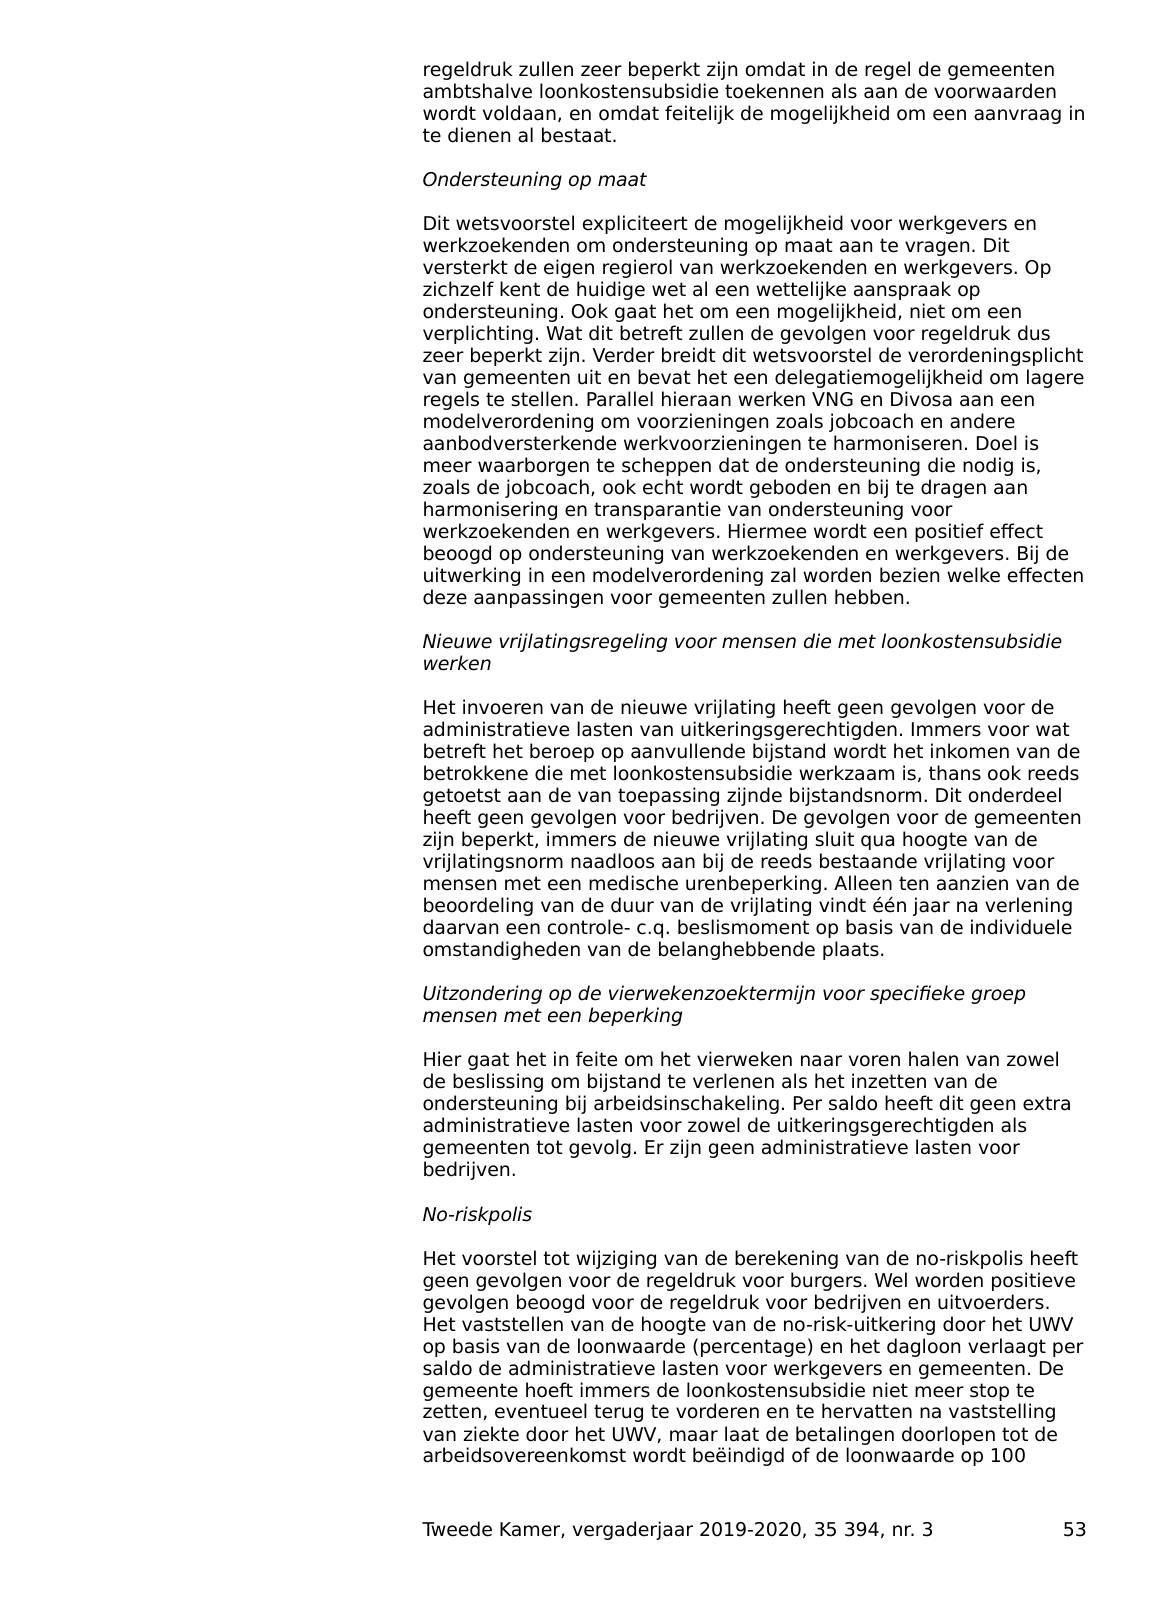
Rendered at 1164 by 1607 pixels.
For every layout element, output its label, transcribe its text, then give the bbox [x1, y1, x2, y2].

text Het invoeren van de nieuwe vrijlating heeft geen gevolgen voor de administratieve lasten van uitkeringsgerechtigden. Immers voor wat betreft het beroep op aanvullende bijstand wordt het inkomen van de betrokkene die met loonkostensubsidie werkzaam is, thans ook reeds getoetst aan de van toepassing zijnde bijstandsnorm. Dit onderdeel heeft geen gevolgen voor bedrijven. De gevolgen voor de gemeenten zijn beperkt, immers de nieuwe vrijlating sluit qua hoogte van de vrijlatingsnorm naadloos aan bij de reeds bestaande vrijlating voor mensen met een medische urenbeperking. Alleen ten aanzien van de beoordeling van de duur van de vrijlating vindt één jaar na verlening daarvan een controle- c.q. beslismoment op basis van de individuele omstandigheden van de belanghebbende plaats. [422, 697, 1087, 961]
subtitle Uitzondering op de vierwekenzoektermijn voor specifieke groep mensen met een beperking [422, 983, 1087, 1027]
subtitle Nieuwe vrijlatingsregeling voor mensen die met loonkostensubsidie werken [422, 631, 1087, 675]
text Dit wetsvoorstel expliciteert de mogelijkheid voor werkgevers en werkzoekenden om ondersteuning op maat aan te vragen. Dit versterkt de eigen regierol van werkzoekenden en werkgevers. Op zichzelf kent de huidige wet al een wettelijke aanspraak op ondersteuning. Ook gaat het om een mogelijkheid, niet om een verplichting. Wat dit betreft zullen de gevolgen voor regeldruk dus zeer beperkt zijn. Verder breidt dit wetsvoorstel de verordeningsplicht van gemeenten uit en bevat het een delegatiemogelijkheid om lagere regels te stellen. Parallel hieraan werken VNG en Divosa aan een modelverordening om voorzieningen zoals jobcoach en andere aanbodversterkende werkvoorzieningen te harmoniseren. Doel is meer waarborgen te scheppen dat de ondersteuning die nodig is, zoals de jobcoach, ook echt wordt geboden en bij te dragen aan harmonisering en transparantie van ondersteuning voor werkzoekenden en werkgevers. Hiermee wordt een positief effect beoogd op ondersteuning van werkzoekenden en werkgevers. Bij de uitwerking in een modelverordening zal worden bezien welke effecten deze aanpassingen voor gemeenten zullen hebben. [422, 213, 1087, 609]
text Hier gaat het in feite om het vierweken naar voren halen van zowel de beslissing om bijstand te verlenen als het inzetten van de ondersteuning bij arbeidsinschakeling. Per saldo heeft dit geen extra administratieve lasten voor zowel de uitkeringsgerechtigden als gemeenten tot gevolg. Er zijn geen administratieve lasten voor bedrijven. [422, 1049, 1087, 1181]
text Het voorstel tot wijziging van de berekening van de no-riskpolis heeft geen gevolgen voor de regeldruk voor burgers. Wel worden positieve gevolgen beoogd voor de regeldruk voor bedrijven en uitvoerders. Het vaststellen van de hoogte van de no-risk-uitkering door het UWV op basis van de loonwaarde (percentage) en het dagloon verlaagt per saldo de administratieve lasten voor werkgevers en gemeenten. De gemeente hoeft immers de loonkostensubsidie niet meer stop te zetten, eventueel terug te vorderen en te hervatten na vaststelling van ziekte door het UWV, maar laat de betalingen doorlopen tot de arbeidsovereenkomst wordt beëindigd of de loonwaarde op 100 [422, 1248, 1087, 1467]
subtitle Ondersteuning op maat [422, 169, 1087, 191]
subtitle No-riskpolis [422, 1203, 1087, 1225]
text regeldruk zullen zeer beperkt zijn omdat in de regel de gemeenten ambtshalve loonkostensubsidie toekennen als aan de voorwaarden wordt voldaan, en omdat feitelijk de mogelijkheid om een aanvraag in te dienen al bestaat. [422, 59, 1087, 147]
